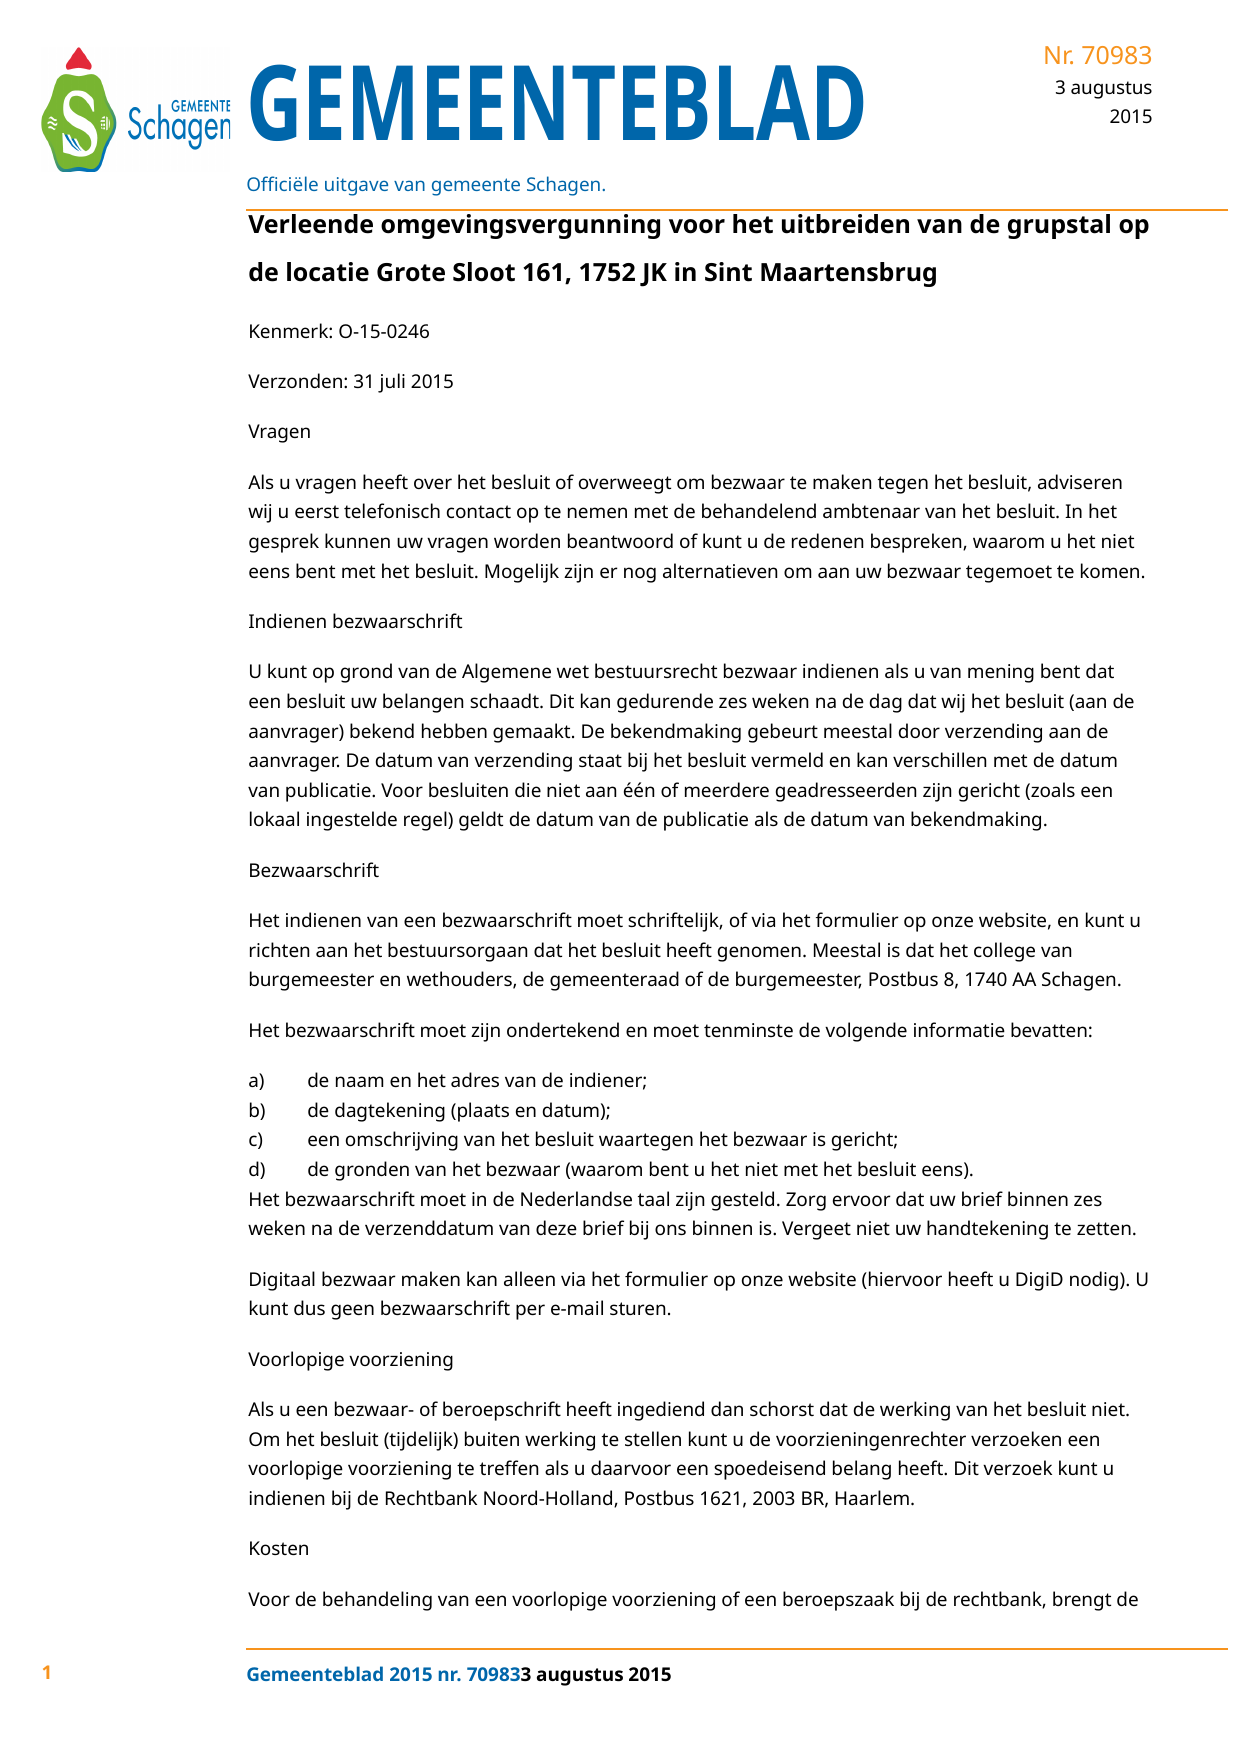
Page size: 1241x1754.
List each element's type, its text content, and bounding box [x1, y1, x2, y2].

text Digitaal bezwaar maken kan alleen via het formulier op onze website (hiervoor heeft u DigiD nodig). U kunt dus geen bezwaarschrift per e-mail sturen. [248, 1266, 1152, 1321]
text Het bezwaarschrift moet zijn ondertekend en moet tenminste de volgende informatie bevatten: [248, 1017, 1152, 1043]
text Het indienen van een bezwaarschrift moet schriftelijk, of via het formulier op onze website, en kunt u richten aan het bestuursorgaan dat het besluit heeft genomen. Meestal is dat het college van burgemeester en wethouders, de gemeenteraad of de burgemeester, Postbus 8, 1740 AA Schagen. [248, 907, 1152, 992]
text Vragen [248, 419, 1152, 444]
picture [41, 47, 231, 172]
text Voorlopige voorziening [248, 1346, 1152, 1372]
text Het bezwaarschrift moet in de Nederlandse taal zijn gesteld. Zorg ervoor dat uw brief binnen zes weken na de verzenddatum van deze brief bij ons binnen is. Vergeet niet uw handtekening te zetten. [248, 1186, 1152, 1241]
text Indienen bezwaarschrift [248, 608, 1152, 634]
text Kosten [248, 1535, 1152, 1561]
text Als u een bezwaar- of beroepschrift heeft ingediend dan schorst dat de werking van het besluit niet. Om het besluit (tijdelijk) buiten werking te stellen kunt u de voorzieningenrechter verzoeken een voorlopige voorziening te treffen als u daarvoor een spoedeisend belang heeft. Dit verzoek kunt u indienen bij de Rechtbank Noord-Holland, Postbus 1621, 2003 BR, Haarlem. [248, 1396, 1152, 1511]
text U kunt op grond van de Algemene wet bestuursrecht bezwaar indienen als u van mening bent dat een besluit uw belangen schaadt. Dit kan gedurende zes weken na de dag dat wij het besluit (aan de aanvrager) bekend hebben gemaakt. De bekendmaking gebeurt meestal door verzending aan de aanvrager. De datum van verzending staat bij het besluit vermeld en kan verschillen met de datum van publicatie. Voor besluiten die niet aan één of meerdere geadresseerden zijn gericht (zoals een lokaal ingestelde regel) geldt de datum van de publicatie als de datum van bekendmaking. [248, 659, 1152, 832]
list de dagtekening (plaats en datum); [248, 1097, 1152, 1123]
text Verzonden: 31 juli 2015 [248, 368, 1152, 394]
list een omschrijving van het besluit waartegen het bezwaar is gericht; [248, 1127, 1152, 1152]
list de naam en het adres van de indiener; [248, 1067, 1152, 1093]
text Verleende omgevingsvergunning voor het uitbreiden van de grupstal op de locatie Grote Sloot 161, 1752 JK in Sint Maartensbrug [248, 211, 1152, 288]
list de gronden van het bezwaar (waarom bent u het niet met het besluit eens). [248, 1156, 1152, 1182]
text Bezwaarschrift [248, 857, 1152, 883]
text Voor de behandeling van een voorlopige voorziening of een beroepszaak bij de rechtbank, brengt de [248, 1586, 1152, 1612]
text Als u vragen heeft over het besluit of overweegt om bezwaar te maken tegen het besluit, adviseren wij u eerst telefonisch contact op te nemen met de behandelend ambtenaar van het besluit. In het gesprek kunnen uw vragen worden beantwoord of kunt u de redenen bespreken, waarom u het niet eens bent met het besluit. Mogelijk zijn er nog alternatieven om aan uw bezwaar tegemoet te komen. [248, 469, 1152, 584]
text Kenmerk: O-15-0246 [248, 318, 1152, 344]
